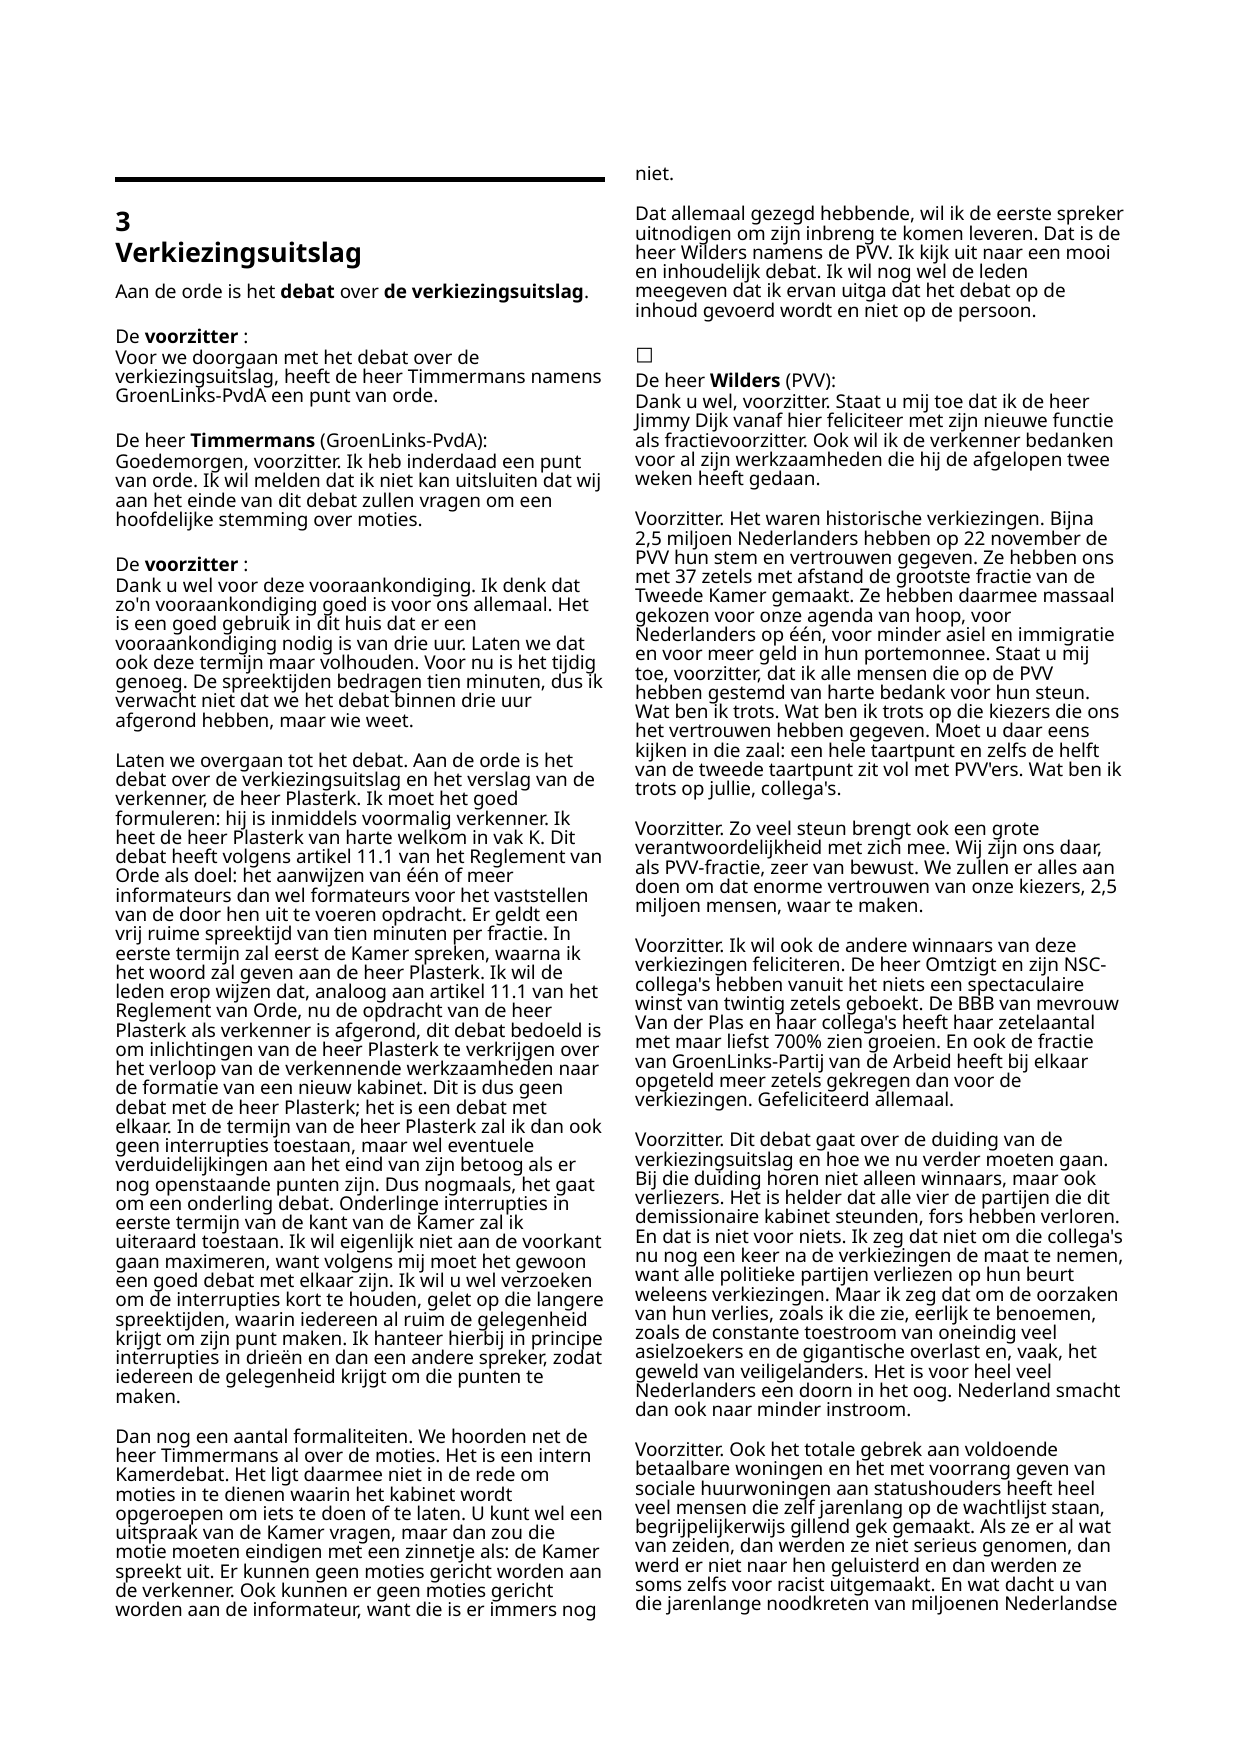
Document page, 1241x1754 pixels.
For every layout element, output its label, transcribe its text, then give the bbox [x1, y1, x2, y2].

text Goedemorgen, voorzitter. Ik heb inderdaad een punt van orde. Ik wil melden dat ik niet kan uitsluiten dat wij aan het einde van dit debat zullen vragen om een hoofdelijke stemming over moties. [115, 453, 605, 530]
text Dat allemaal gezegd hebbende, wil ik de eerste spreker uitnodigen om zijn inbreng te komen leveren. Dat is de heer Wilders namens de PVV. Ik kijk uit naar een mooi en inhoudelijk debat. Ik wil nog wel de leden meegeven dat ik ervan uitga dat het debat op de inhoud gevoerd wordt en niet op de persoon. [635, 205, 1125, 321]
text De voorzitter : [115, 323, 605, 349]
text Voorzitter. Dit debat gaat over de duiding van de verkiezingsuitslag en hoe we nu verder moeten gaan. Bij die duiding horen niet alleen winnaars, maar ook verliezers. Het is helder dat alle vier de partijen die dit demissionaire kabinet steunden, fors hebben verloren. En dat is niet voor niets. Ik zeg dat niet om die collega's nu nog een keer na de verkiezingen de maat te nemen, want alle politieke partijen verliezen op hun beurt weleens verkiezingen. Maar ik zeg dat om de oorzaken van hun verlies, zoals ik die zie, eerlijk te benoemen, zoals de constante toestroom van oneindig veel asielzoekers en de gigantische overlast en, vaak, het geweld van veiligelanders. Het is voor heel veel Nederlanders een doorn in het oog. Nederland smacht dan ook naar minder instroom. [635, 1131, 1125, 1420]
text Voorzitter. Het waren historische verkiezingen. Bijna 2,5 miljoen Nederlanders hebben op 22 november de PVV hun stem en vertrouwen gegeven. Ze hebben ons met 37 zetels met afstand de grootste fractie van de Tweede Kamer gemaakt. Ze hebben daarmee massaal gekozen voor onze agenda van hoop, voor Nederlanders op één, voor minder asiel en immigratie en voor meer geld in hun portemonnee. Staat u mij toe, voorzitter, dat ik alle mensen die op de PVV hebben gestemd van harte bedank voor hun steun. Wat ben ik trots. Wat ben ik trots op die kiezers die ons het vertrouwen hebben gegeven. Moet u daar eens kijken in die zaal: een hele taartpunt en zelfs de helft van de tweede taartpunt zit vol met PVV'ers. Wat ben ik trots op jullie, collega's. [635, 510, 1125, 799]
text De heer Wilders (PVV): [635, 367, 1125, 393]
text Voorzitter. Ook het totale gebrek aan voldoende betaalbare woningen en het met voorrang geven van sociale huurwoningen aan statushouders heeft heel veel mensen die zelf jarenlang op de wachtlijst staan, begrijpelijkerwijs gillend gek gemaakt. Als ze er al wat van zeiden, dan werden ze niet serieus genomen, dan werd er niet naar hen geluisterd en dan werden ze soms zelfs voor racist uitgemaakt. En wat dacht u van die jarenlange noodkreten van miljoenen Nederlandse [635, 1441, 1125, 1614]
text Laten we overgaan tot het debat. Aan de orde is het debat over de verkiezingsuitslag en het verslag van de verkenner, de heer Plasterk. Ik moet het goed formuleren: hij is inmiddels voormalig verkenner. Ik heet de heer Plasterk van harte welkom in vak K. Dit debat heeft volgens artikel 11.1 van het Reglement van Orde als doel: het aanwijzen van één of meer informateurs dan wel formateurs voor het vaststellen van de door hen uit te voeren opdracht. Er geldt een vrij ruime spreektijd van tien minuten per fractie. In eerste termijn zal eerst de Kamer spreken, waarna ik het woord zal geven aan de heer Plasterk. Ik wil de leden erop wijzen dat, analoog aan artikel 11.1 van het Reglement van Orde, nu de opdracht van de heer Plasterk als verkenner is afgerond, dit debat bedoeld is om inlichtingen van de heer Plasterk te verkrijgen over het verloop van de verkennende werkzaamheden naar de formatie van een nieuw kabinet. Dit is dus geen debat met de heer Plasterk; het is een debat met elkaar. In de termijn van de heer Plasterk zal ik dan ook geen interrupties toestaan, maar wel eventuele verduidelijkingen aan het eind van zijn betoog als er nog openstaande punten zijn. Dus nogmaals, het gaat om een onderling debat. Onderlinge interrupties in eerste termijn van de kant van de Kamer zal ik uiteraard toestaan. Ik wil eigenlijk niet aan de voorkant gaan maximeren, want volgens mij moet het gewoon een goed debat met elkaar zijn. Ik wil u wel verzoeken om de interrupties kort te houden, gelet op die langere spreektijden, waarin iedereen al ruim de gelegenheid krijgt om zijn punt maken. Ik hanteer hierbij in principe interrupties in drieën en dan een andere spreker, zodat iedereen de gelegenheid krijgt om die punten te maken. [115, 752, 605, 1407]
text Dan nog een aantal formaliteiten. We hoorden net de heer Timmermans al over de moties. Het is een intern Kamerdebat. Het ligt daarmee niet in de rede om moties in te dienen waarin het kabinet wordt opgeroepen om iets te doen of te laten. U kunt wel een uitspraak van de Kamer vragen, maar dan zou die motie moeten eindigen met een zinnetje als: de Kamer spreekt uit. Er kunnen geen moties gericht worden aan de verkenner. Ook kunnen er geen moties gericht worden aan de informateur, want die is er immers nog [115, 1428, 605, 1620]
text Dank u wel voor deze vooraankondiging. Ik denk dat zo'n vooraankondiging goed is voor ons allemaal. Het is een goed gebruik in dit huis dat er een vooraankondiging nodig is van drie uur. Laten we dat ook deze termijn maar volhouden. Voor nu is het tijdig genoeg. De spreektijden bedragen tien minuten, dus ik verwacht niet dat we het debat binnen drie uur afgerond hebben, maar wie weet. [115, 577, 605, 731]
text De voorzitter : [115, 551, 605, 577]
text Voorzitter. Zo veel steun brengt ook een grote verantwoordelijkheid met zich mee. Wij zijn ons daar, als PVV-fractie, zeer van bewust. We zullen er alles aan doen om dat enorme vertrouwen van onze kiezers, 2,5 miljoen mensen, waar te maken. [635, 820, 1125, 916]
text niet. [635, 165, 1125, 184]
text ⬜ [635, 342, 1125, 367]
text 3 [115, 203, 605, 239]
text Voorzitter. Ik wil ook de andere winnaars van deze verkiezingen feliciteren. De heer Omtzigt en zijn NSC-collega's hebben vanuit het niets een spectaculaire winst van twintig zetels geboekt. De BBB van mevrouw Van der Plas en haar collega's heeft haar zetelaantal met maar liefst 700% zien groeien. En ook de fractie van GroenLinks-Partij van de Arbeid heeft bij elkaar opgeteld meer zetels gekregen dan voor de verkiezingen. Gefeliciteerd allemaal. [635, 937, 1125, 1111]
text De heer Timmermans (GroenLinks-PvdA): [115, 427, 605, 453]
text Dank u wel, voorzitter. Staat u mij toe dat ik de heer Jimmy Dijk vanaf hier feliciteer met zijn nieuwe functie als fractievoorzitter. Ook wil ik de verkenner bedanken voor al zijn werkzaamheden die hij de afgelopen twee weken heeft gedaan. [635, 393, 1125, 489]
text Voor we doorgaan met het debat over de verkiezingsuitslag, heeft de heer Timmermans namens GroenLinks-PvdA een punt van orde. [115, 349, 605, 407]
text Verkiezingsuitslag [115, 239, 605, 283]
text Aan de orde is het debat over de verkiezingsuitslag. [115, 283, 605, 302]
